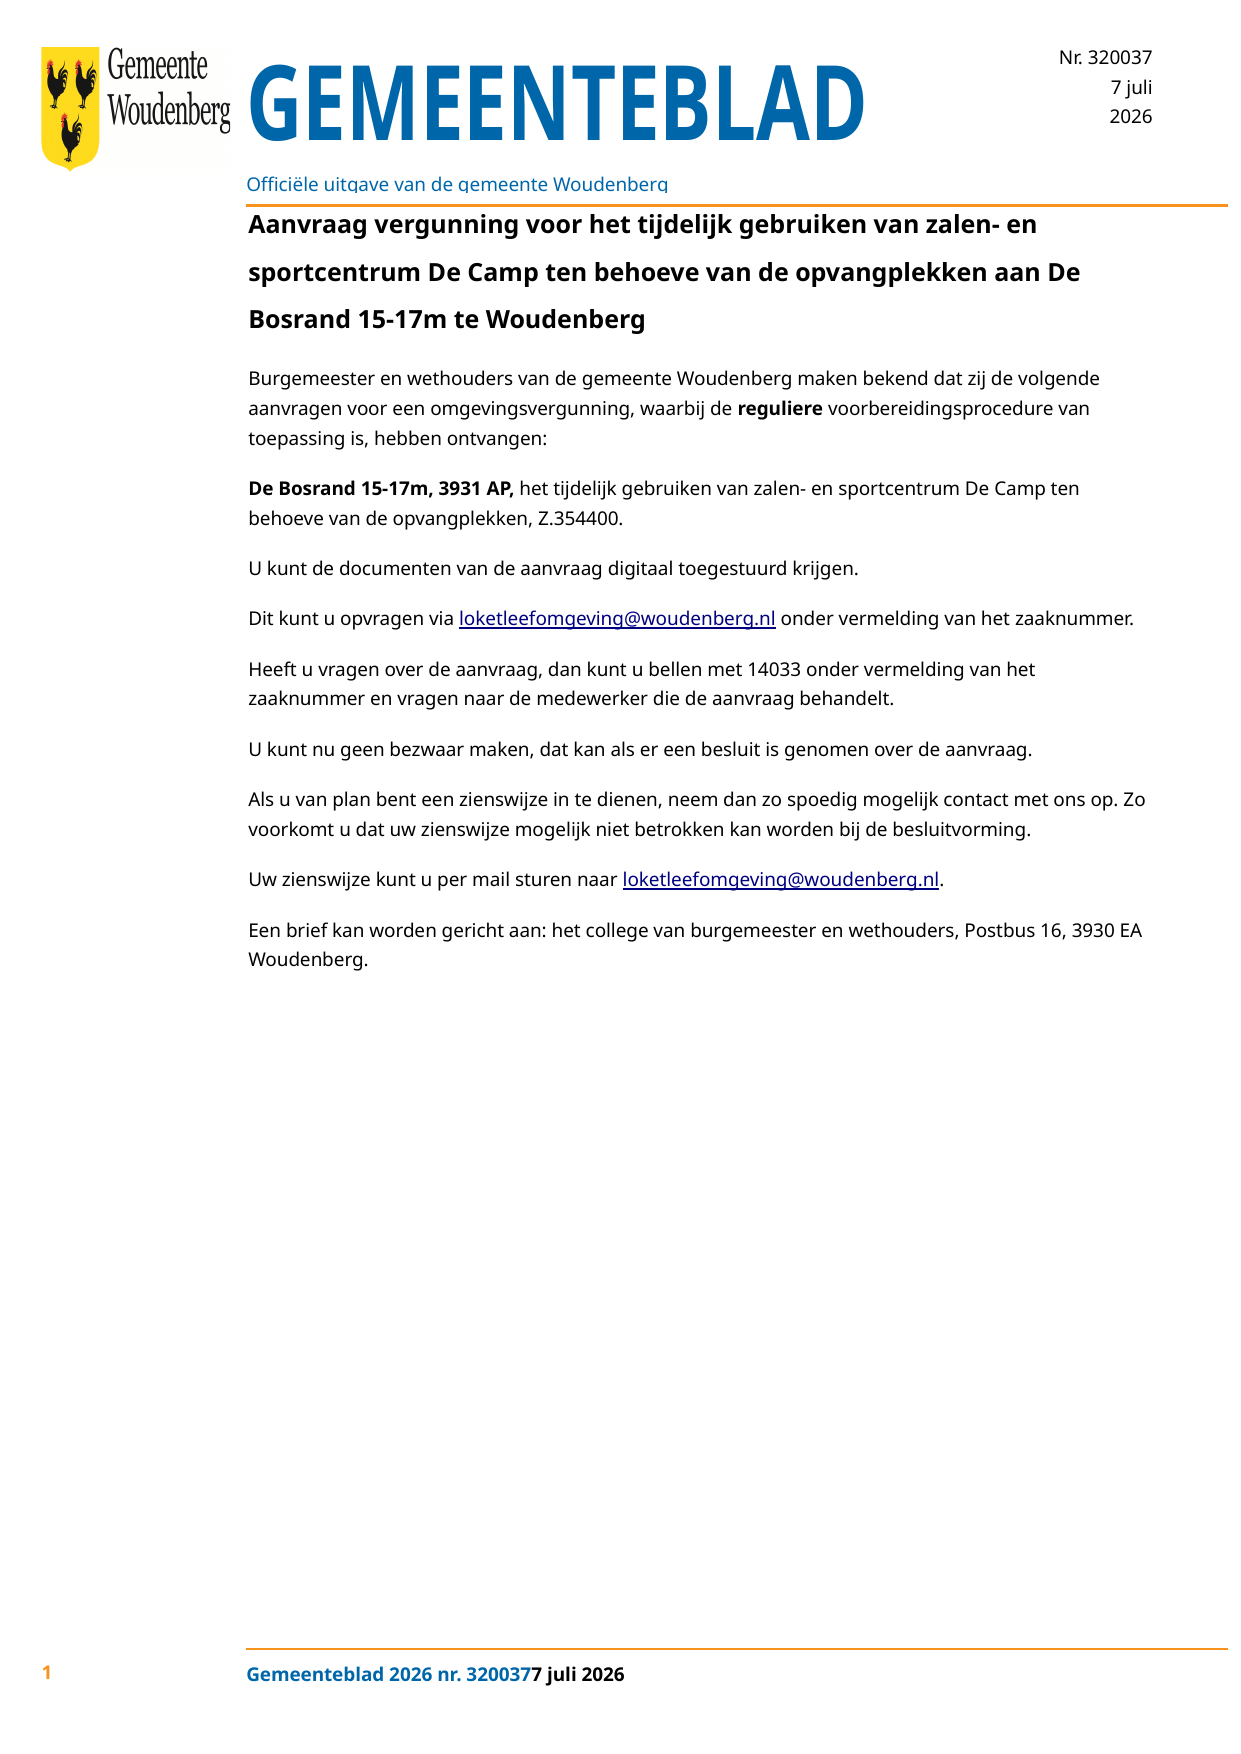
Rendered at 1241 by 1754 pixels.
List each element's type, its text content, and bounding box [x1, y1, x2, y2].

text Uw zienswijze kunt u per mail sturen naar loketleefomgeving@woudenberg.nl. [248, 866, 1152, 892]
text Heeft u vragen over de aanvraag, dan kunt u bellen met 14033 onder vermelding van het zaaknummer en vragen naar de medewerker die de aanvraag behandelt. [248, 656, 1152, 711]
picture [41, 47, 231, 172]
text Aanvraag vergunning voor het tijdelijk gebruiken van zalen- en sportcentrum De Camp ten behoeve van de opvangplekken aan De Bosrand 15-17m te Woudenberg [248, 207, 1152, 336]
text Als u van plan bent een zienswijze in te dienen, neem dan zo spoedig mogelijk contact met ons op. Zo voorkomt u dat uw zienswijze mogelijk niet betrokken kan worden bij de besluitvorming. [248, 786, 1152, 842]
text U kunt de documenten van de aanvraag digitaal toegestuurd krijgen. [248, 555, 1152, 581]
text De Bosrand 15-17m, 3931 AP, het tijdelijk gebruiken van zalen- en sportcentrum De Camp ten behoeve van de opvangplekken, Z.354400. [248, 475, 1152, 530]
text Een brief kan worden gericht aan: het college van burgemeester en wethouders, Postbus 16, 3930 EA Woudenberg. [248, 917, 1152, 972]
text Burgemeester en wethouders van de gemeente Woudenberg maken bekend dat zij de volgende aanvragen voor een omgevingsvergunning, waarbij de reguliere voorbereidingsprocedure van toepassing is, hebben ontvangen: [248, 366, 1152, 450]
text Dit kunt u opvragen via loketleefomgeving@woudenberg.nl onder vermelding van het zaaknummer. [248, 606, 1152, 631]
text U kunt nu geen bezwaar maken, dat kan als er een besluit is genomen over de aanvraag. [248, 736, 1152, 762]
